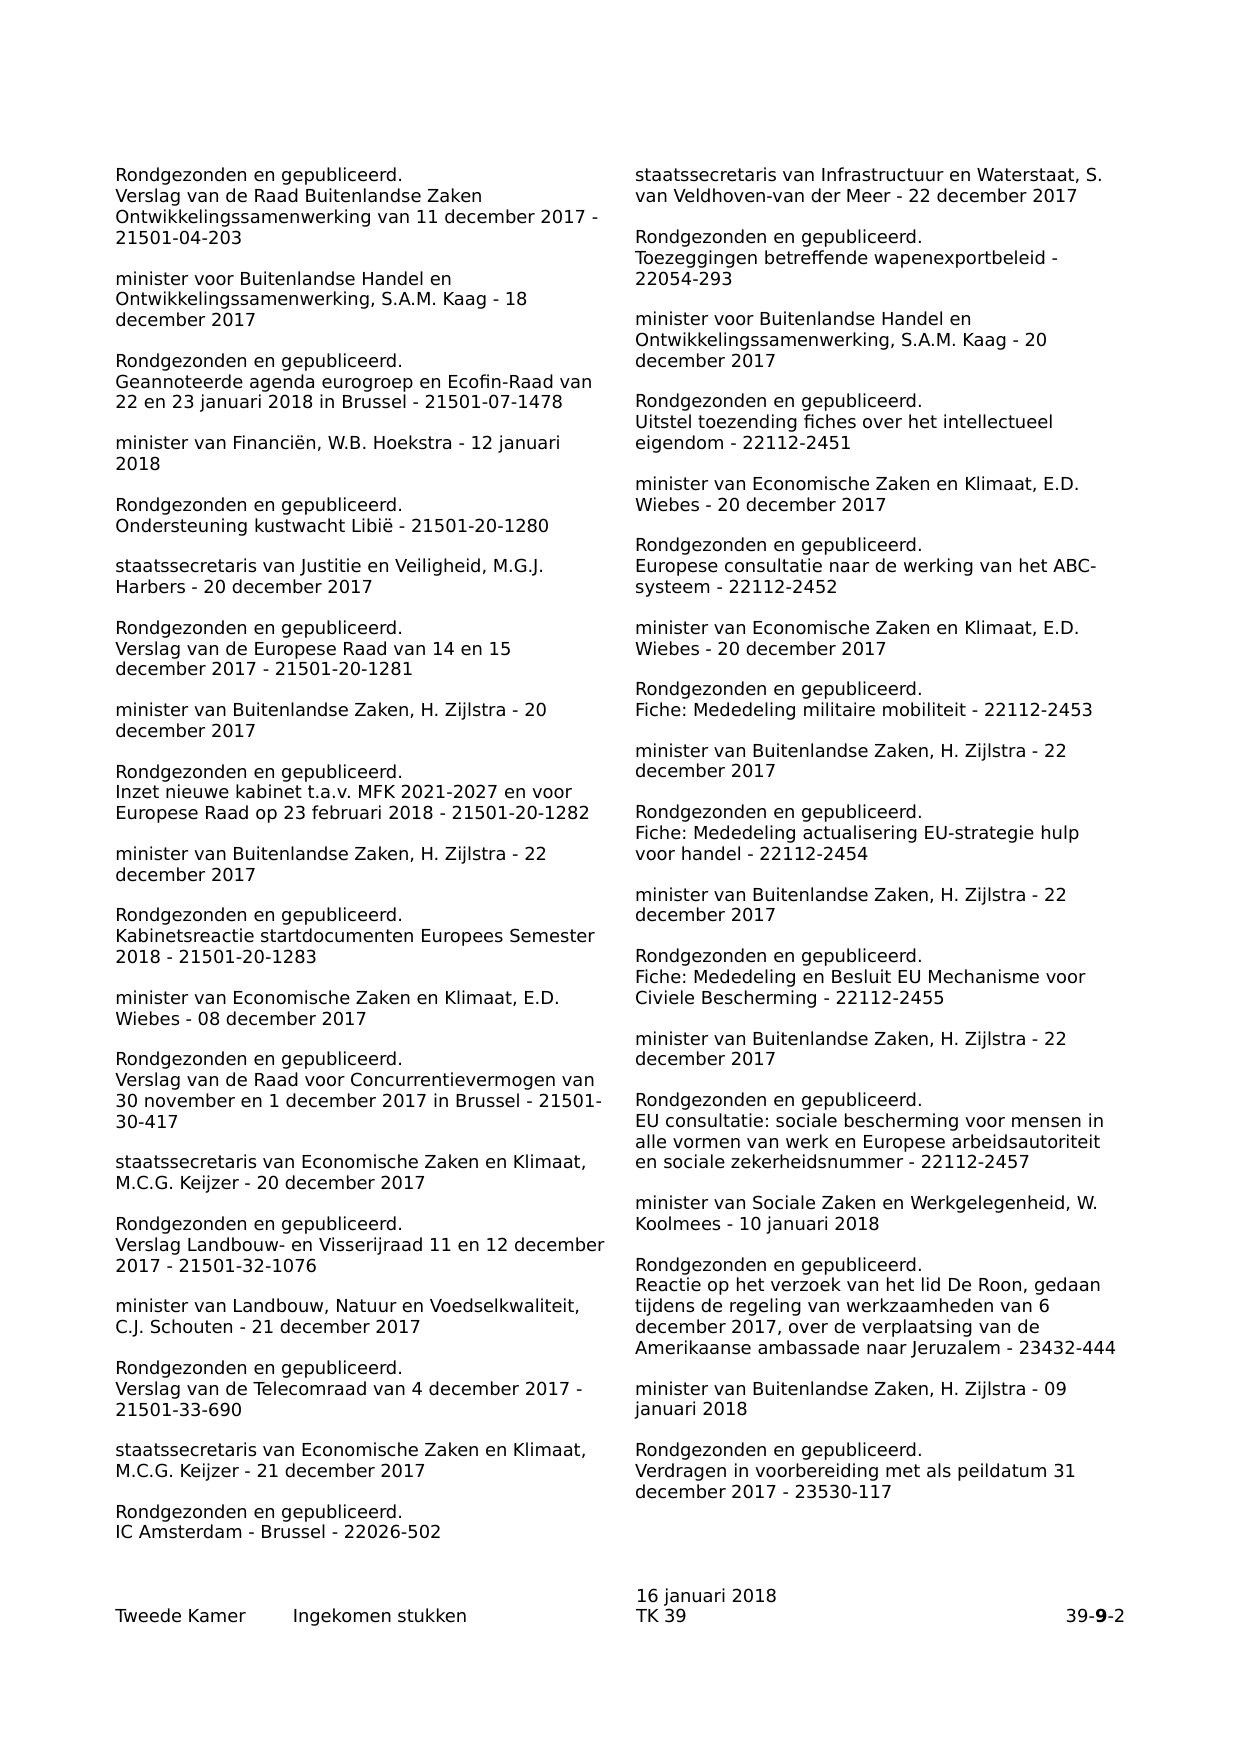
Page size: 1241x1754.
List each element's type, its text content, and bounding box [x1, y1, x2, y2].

text IC Amsterdam - Brussel - 22026-502 [115, 1522, 605, 1543]
text Rondgezonden en gepubliceerd. [115, 1502, 605, 1522]
text Rondgezonden en gepubliceerd. [115, 618, 605, 638]
text Verslag van de Telecomraad van 4 december 2017 - 21501-33-690 [115, 1378, 605, 1420]
text Inzet nieuwe kabinet t.a.v. MFK 2021-2027 en voor Europese Raad op 23 februari 2018 - 21501-20-1282 [115, 782, 605, 824]
text Rondgezonden en gepubliceerd. [635, 227, 1125, 247]
text minister van Sociale Zaken en Werkgelegenheid, W. Koolmees - 10 januari 2018 [635, 1193, 1125, 1234]
text EU consultatie: sociale bescherming voor mensen in alle vormen van werk en Europese arbeidsautoriteit en sociale zekerheidsnummer - 22112-2457 [635, 1111, 1125, 1173]
text Rondgezonden en gepubliceerd. [115, 1049, 605, 1070]
text Rondgezonden en gepubliceerd. [635, 802, 1125, 823]
text Rondgezonden en gepubliceerd. [635, 1090, 1125, 1111]
text minister van Buitenlandse Zaken, H. Zijlstra - 22 december 2017 [115, 844, 605, 885]
text Ondersteuning kustwacht Libië - 21501-20-1280 [115, 515, 605, 536]
text Fiche: Mededeling en Besluit EU Mechanisme voor Civiele Bescherming - 22112-2455 [635, 967, 1125, 1008]
text minister van Economische Zaken en Klimaat, E.D. Wiebes - 20 december 2017 [635, 618, 1125, 659]
text Verslag Landbouw- en Visserijraad 11 en 12 december 2017 - 21501-32-1076 [115, 1234, 605, 1276]
text Rondgezonden en gepubliceerd. [115, 165, 605, 186]
text Reactie op het verzoek van het lid De Roon, gedaan tijdens de regeling van werkzaamheden van 6 december 2017, over de verplaatsing van de Amerikaanse ambassade naar Jeruzalem - 23432-444 [635, 1275, 1125, 1358]
text Rondgezonden en gepubliceerd. [115, 761, 605, 782]
text minister voor Buitenlandse Handel en Ontwikkelingssamenwerking, S.A.M. Kaag - 20 december 2017 [635, 309, 1125, 371]
text Fiche: Mededeling militaire mobiliteit - 22112-2453 [635, 700, 1125, 721]
text minister van Landbouw, Natuur en Voedselkwaliteit, C.J. Schouten - 21 december 2017 [115, 1296, 605, 1338]
text Rondgezonden en gepubliceerd. [635, 535, 1125, 556]
text staatssecretaris van Economische Zaken en Klimaat, M.C.G. Keijzer - 20 december 2017 [115, 1152, 605, 1194]
text minister van Economische Zaken en Klimaat, E.D. Wiebes - 20 december 2017 [635, 474, 1125, 515]
text minister voor Buitenlandse Handel en Ontwikkelingssamenwerking, S.A.M. Kaag - 18 december 2017 [115, 268, 605, 331]
text staatssecretaris van Economische Zaken en Klimaat, M.C.G. Keijzer - 21 december 2017 [115, 1440, 605, 1482]
text Rondgezonden en gepubliceerd. [635, 946, 1125, 967]
text minister van Buitenlandse Zaken, H. Zijlstra - 09 januari 2018 [635, 1378, 1125, 1420]
text Rondgezonden en gepubliceerd. [115, 905, 605, 926]
text Rondgezonden en gepubliceerd. [635, 1440, 1125, 1461]
text Europese consultatie naar de werking van het ABC-systeem - 22112-2452 [635, 556, 1125, 598]
text Fiche: Mededeling actualisering EU-strategie hulp voor handel - 22112-2454 [635, 823, 1125, 864]
text Rondgezonden en gepubliceerd. [115, 1214, 605, 1234]
text minister van Buitenlandse Zaken, H. Zijlstra - 22 december 2017 [635, 1028, 1125, 1070]
text minister van Buitenlandse Zaken, H. Zijlstra - 22 december 2017 [635, 884, 1125, 926]
text minister van Economische Zaken en Klimaat, E.D. Wiebes - 08 december 2017 [115, 988, 605, 1029]
text Geannoteerde agenda eurogroep en Ecofin-Raad van 22 en 23 januari 2018 in Brussel - 21501-07-1478 [115, 371, 605, 413]
text Rondgezonden en gepubliceerd. [635, 679, 1125, 700]
text minister van Buitenlandse Zaken, H. Zijlstra - 20 december 2017 [115, 700, 605, 741]
text Kabinetsreactie startdocumenten Europees Semester 2018 - 21501-20-1283 [115, 926, 605, 968]
text Verslag van de Europese Raad van 14 en 15 december 2017 - 21501-20-1281 [115, 638, 605, 680]
text Rondgezonden en gepubliceerd. [115, 351, 605, 371]
text Verslag van de Raad Buitenlandse Zaken Ontwikkelingssamenwerking van 11 december 2017 - 21501-04-203 [115, 186, 605, 248]
text minister van Financiën, W.B. Hoekstra - 12 januari 2018 [115, 433, 605, 474]
text minister van Buitenlandse Zaken, H. Zijlstra - 22 december 2017 [635, 741, 1125, 782]
text Verdragen in voorbereiding met als peildatum 31 december 2017 - 23530-117 [635, 1461, 1125, 1502]
text Rondgezonden en gepubliceerd. [635, 391, 1125, 412]
text Toezeggingen betreffende wapenexportbeleid - 22054-293 [635, 247, 1125, 289]
text staatssecretaris van Infrastructuur en Waterstaat, S. van Veldhoven-van der Meer - 22 december 2017 [635, 165, 1125, 207]
text Rondgezonden en gepubliceerd. [115, 494, 605, 515]
text Verslag van de Raad voor Concurrentievermogen van 30 november en 1 december 2017 in Brussel - 21501-30-417 [115, 1070, 605, 1132]
text Rondgezonden en gepubliceerd. [115, 1358, 605, 1378]
text Rondgezonden en gepubliceerd. [635, 1254, 1125, 1275]
text staatssecretaris van Justitie en Veiligheid, M.G.J. Harbers - 20 december 2017 [115, 556, 605, 598]
text Uitstel toezending fiches over het intellectueel eigendom - 22112-2451 [635, 412, 1125, 454]
